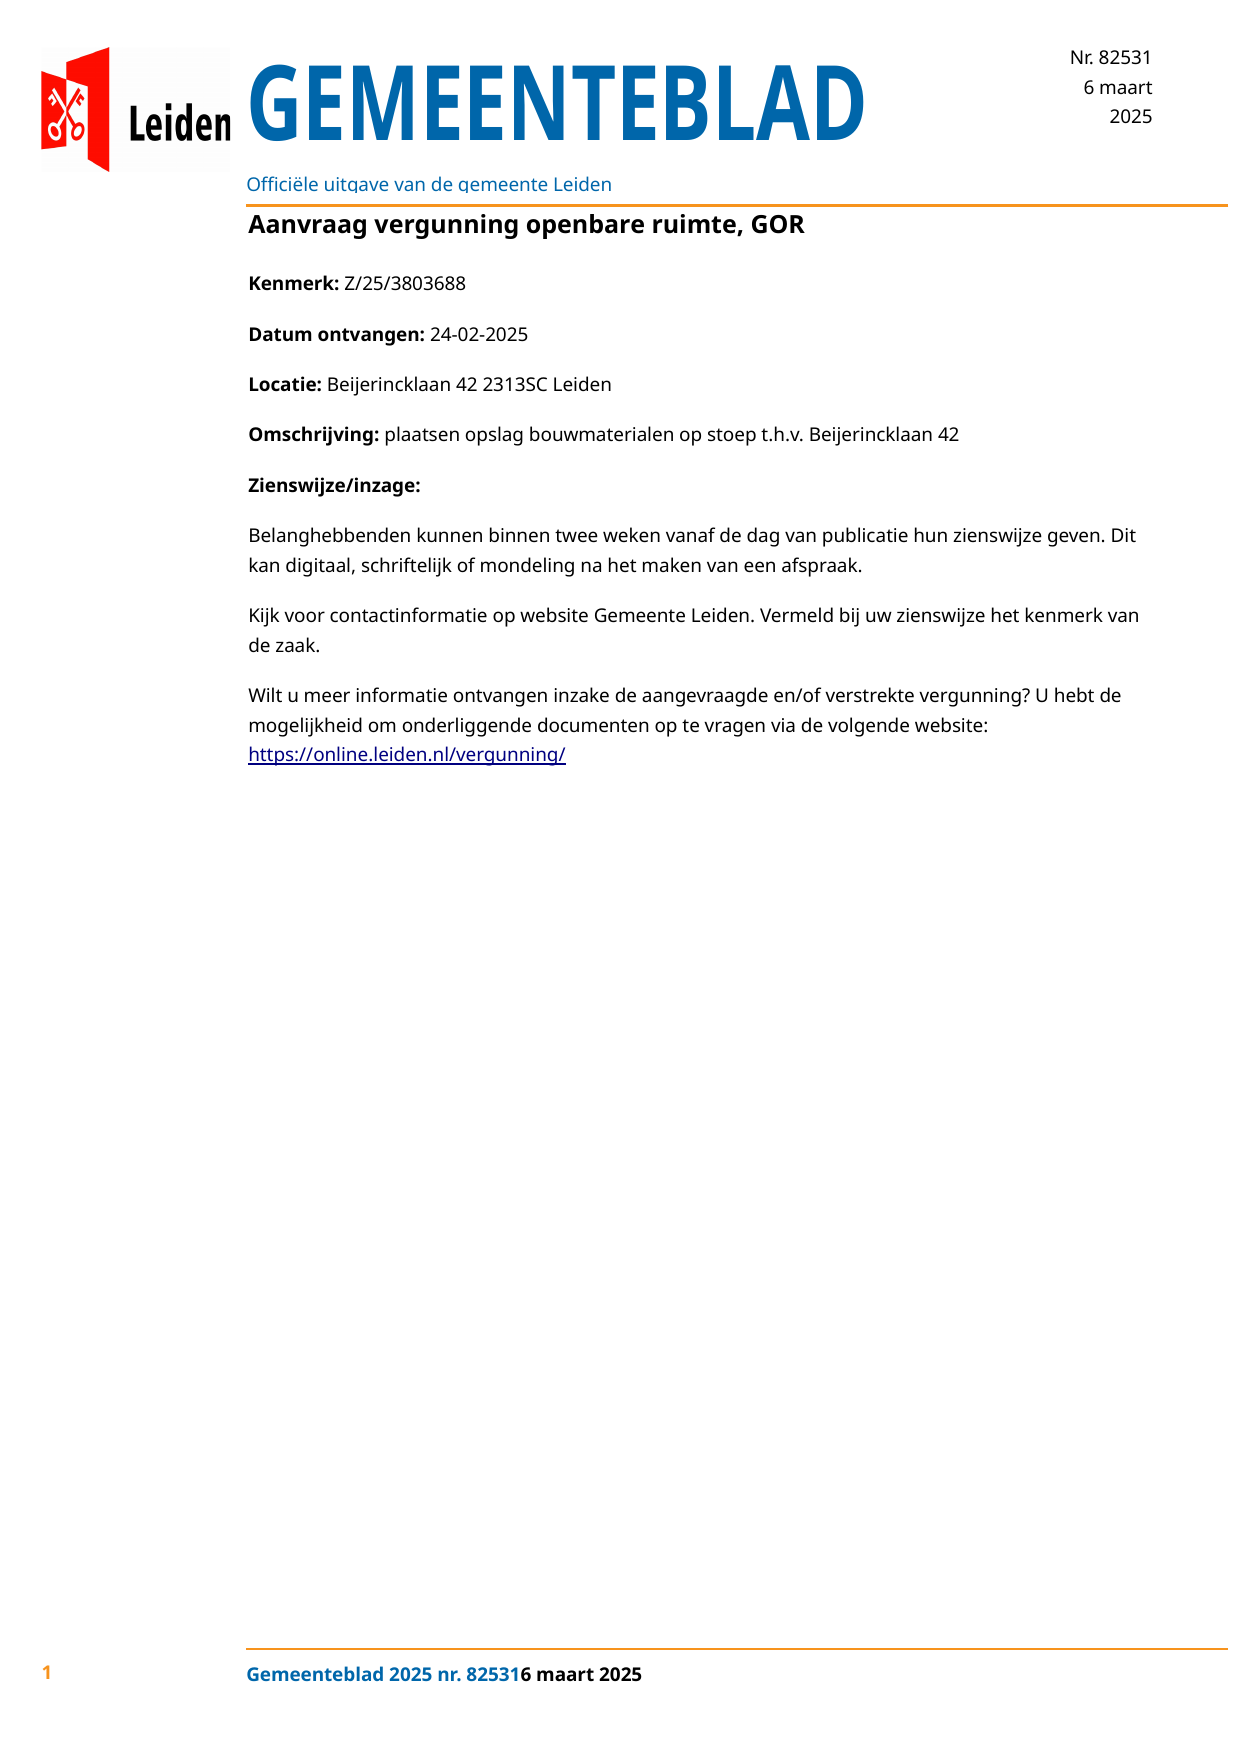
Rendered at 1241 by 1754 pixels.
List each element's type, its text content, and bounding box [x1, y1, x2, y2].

text Belanghebbenden kunnen binnen twee weken vanaf de dag van publicatie hun zienswijze geven. Dit kan digitaal, schriftelijk of mondeling na het maken van een afspraak. [248, 522, 1152, 578]
text Locatie: Beijerincklaan 42 2313SC Leiden [248, 371, 1152, 397]
text Kijk voor contactinformatie op website Gemeente Leiden. Vermeld bij uw zienswijze het kenmerk van de zaak. [248, 602, 1152, 658]
text Kenmerk: Z/25/3803688 [248, 270, 1152, 296]
text Omschrijving: plaatsen opslag bouwmaterialen op stoep t.h.v. Beijerincklaan 42 [248, 422, 1152, 447]
text Zienswijze/inzage: [248, 472, 1152, 498]
text Wilt u meer informatie ontvangen inzake de aangevraagde en/of verstrekte vergunning? U hebt de mogelijkheid om onderliggende documenten op te vragen via de volgende website: https://online.leiden.nl/vergunning/ [248, 682, 1152, 767]
picture [41, 47, 231, 172]
text Datum ontvangen: 24-02-2025 [248, 321, 1152, 346]
text Aanvraag vergunning openbare ruimte, GOR [248, 207, 1152, 241]
